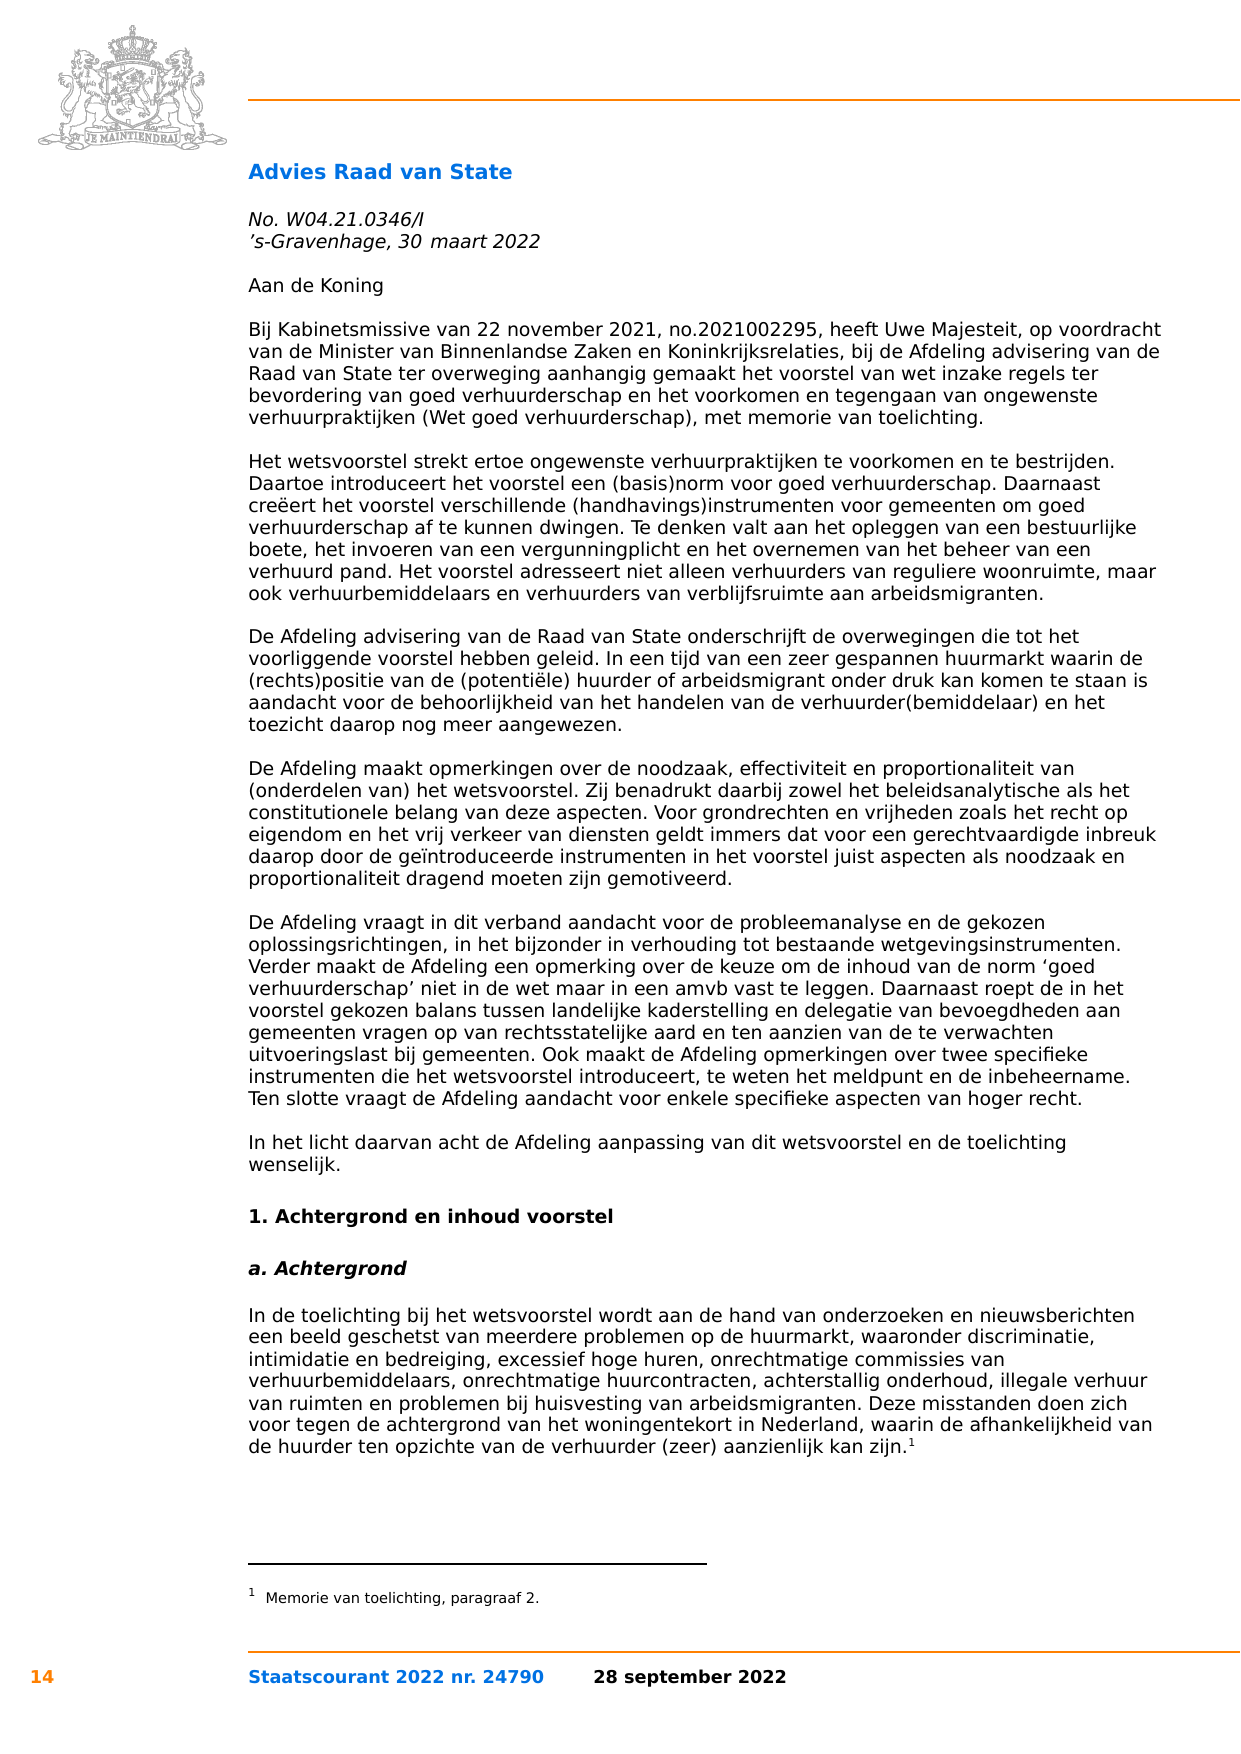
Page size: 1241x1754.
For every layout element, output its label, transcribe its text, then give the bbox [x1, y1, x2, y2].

text Het wetsvoorstel strekt ertoe ongewenste verhuurpraktijken te voorkomen en te bestrijden. Daartoe introduceert het voorstel een (basis)norm voor goed verhuurderschap. Daarnaast creëert het voorstel verschillende (handhavings)instrumenten voor gemeenten om goed verhuurderschap af te kunnen dwingen. Te denken valt aan het opleggen van een bestuurlijke boete, het invoeren van een vergunningplicht en het overnemen van het beheer van een verhuurd pand. Het voorstel adresseert niet alleen verhuurders van reguliere woonruimte, maar ook verhuurbemiddelaars en verhuurders van verblijfsruimte aan arbeidsmigranten. [248, 451, 1163, 604]
subtitle Advies Raad van State [248, 160, 1163, 184]
text In de toelichting bij het wetsvoorstel wordt aan de hand van onderzoeken en nieuwsberichten een beeld geschetst van meerdere problemen op de huurmarkt, waaronder discriminatie, intimidatie en bedreiging, excessief hoge huren, onrechtmatige commissies van verhuurbemiddelaars, onrechtmatige huurcontracten, achterstallig onderhoud, illegale verhuur van ruimten en problemen bij huisvesting van arbeidsmigranten. Deze misstanden doen zich voor tegen de achtergrond van het woningentekort in Nederland, waarin de afhankelijkheid van de huurder ten opzichte van de verhuurder (zeer) aanzienlijk kan zijn. [248, 1304, 1163, 1458]
text In het licht daarvan acht de Afdeling aanpassing van dit wetsvoorstel en de toelichting wenselijk. [248, 1132, 1163, 1176]
text Bij Kabinetsmissive van 22 november 2021, no.2021002295, heeft Uwe Majesteit, op voordracht van de Minister van Binnenlandse Zaken en Koninkrijksrelaties, bij de Afdeling advisering van de Raad van State ter overweging aanhangig gemaakt het voorstel van wet inzake regels ter bevordering van goed verhuurderschap en het voorkomen en tegengaan van ongewenste verhuurpraktijken (Wet goed verhuurderschap), met memorie van toelichting. [248, 319, 1163, 429]
subtitle 1. Achtergrond en inhoud voorstel [248, 1206, 1163, 1227]
text De Afdeling vraagt in dit verband aandacht voor de probleemanalyse en de gekozen oplossingsrichtingen, in het bijzonder in verhouding tot bestaande wetgevingsinstrumenten. Verder maakt de Afdeling een opmerking over de keuze om de inhoud van de norm ‘goed verhuurderschap’ niet in de wet maar in een amvb vast te leggen. Daarnaast roept de in het voorstel gekozen balans tussen landelijke kaderstelling en delegatie van bevoegdheden aan gemeenten vragen op van rechtsstatelijke aard en ten aanzien van de te verwachten uitvoeringslast bij gemeenten. Ook maakt de Afdeling opmerkingen over twee specifieke instrumenten die het wetsvoorstel introduceert, te weten het meldpunt en de inbeheername. Ten slotte vraagt de Afdeling aandacht voor enkele specifieke aspecten van hoger recht. [248, 912, 1163, 1110]
text Aan de Koning [248, 275, 1163, 297]
picture [38, 25, 227, 150]
text Memorie van toelichting, paragraaf 2. [248, 1586, 1163, 1608]
text De Afdeling advisering van de Raad van State onderschrijft de overwegingen die tot het voorliggende voorstel hebben geleid. In een tijd van een zeer gespannen huurmarkt waarin de (rechts)positie van de (potentiële) huurder of arbeidsmigrant onder druk kan komen te staan is aandacht voor de behoorlijkheid van het handelen van de verhuurder(bemiddelaar) en het toezicht daarop nog meer aangewezen. [248, 626, 1163, 736]
text ’s-Gravenhage, 30 maart 2022 [248, 231, 1163, 253]
text De Afdeling maakt opmerkingen over de noodzaak, effectiviteit en proportionaliteit van (onderdelen van) het wetsvoorstel. Zij benadrukt daarbij zowel het beleidsanalytische als het constitutionele belang van deze aspecten. Voor grondrechten en vrijheden zoals het recht op eigendom en het vrij verkeer van diensten geldt immers dat voor een gerechtvaardigde inbreuk daarop door de geïntroduceerde instrumenten in het voorstel juist aspecten als noodzaak en proportionaliteit dragend moeten zijn gemotiveerd. [248, 758, 1163, 890]
subtitle a. Achtergrond [248, 1257, 1163, 1279]
text No. W04.21.0346/I [248, 209, 1163, 231]
